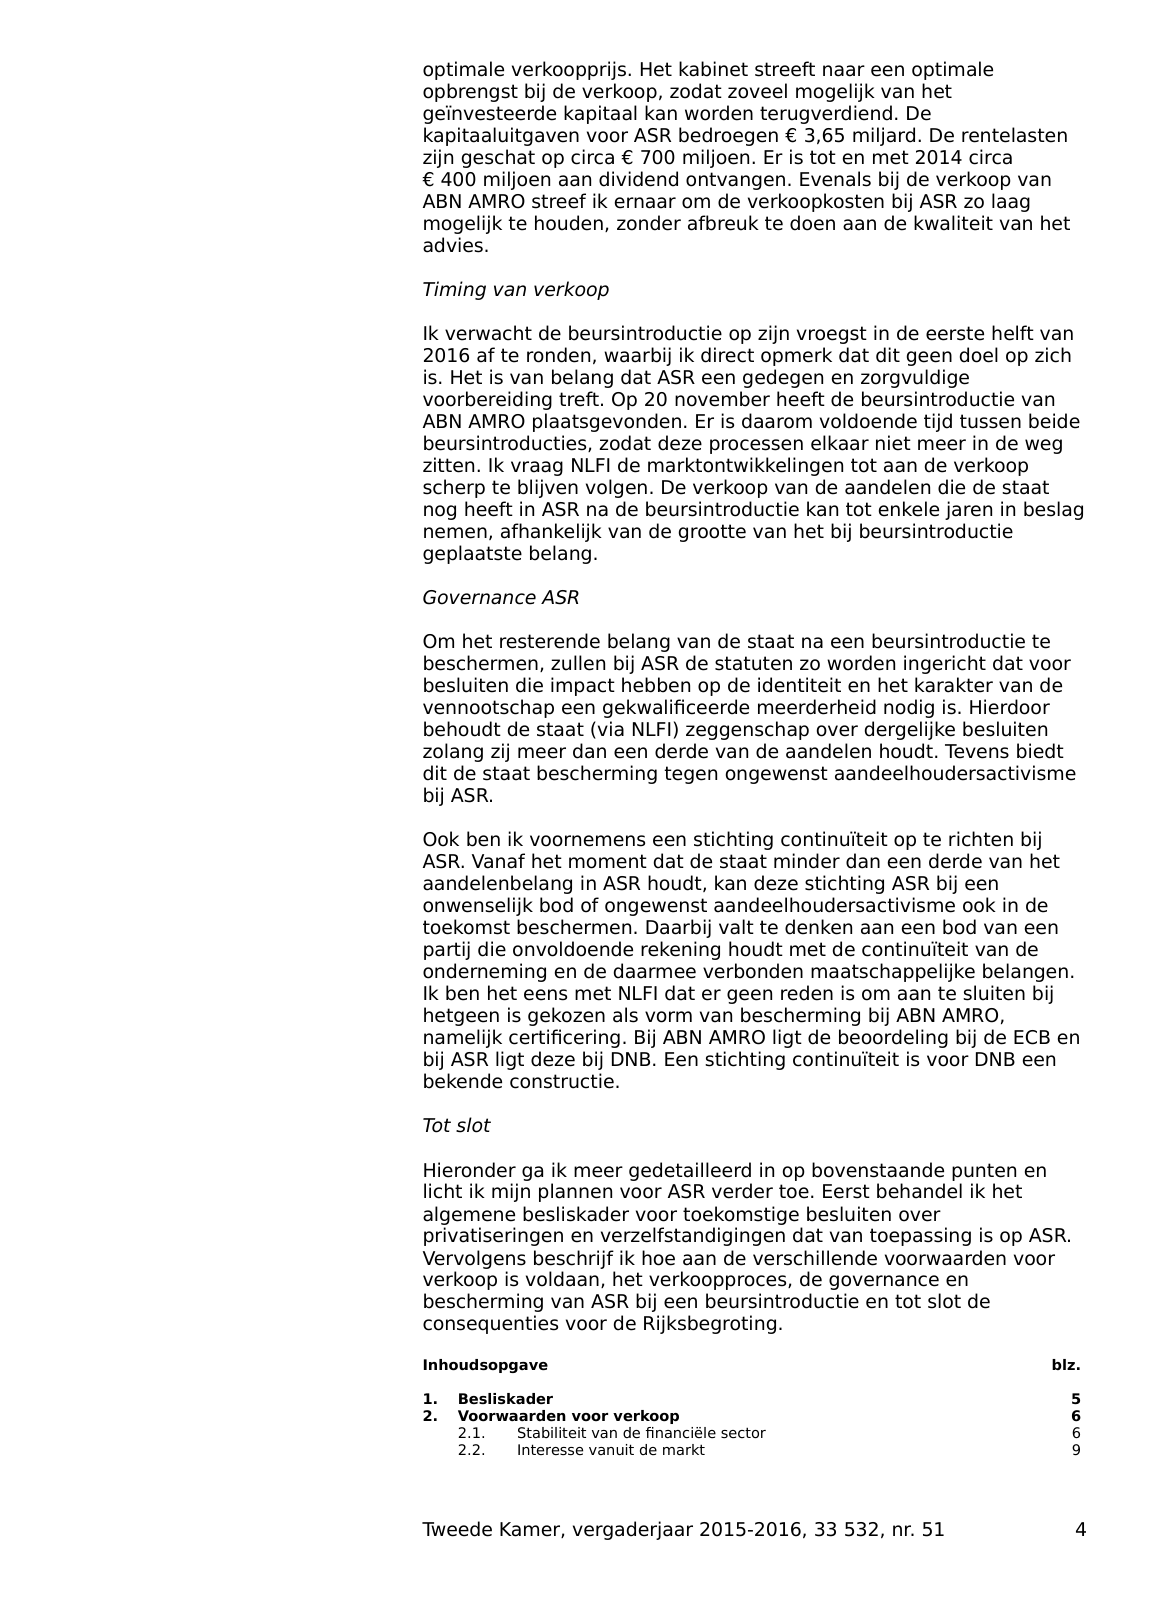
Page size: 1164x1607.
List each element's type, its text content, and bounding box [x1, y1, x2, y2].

table_cell [422, 1442, 452, 1459]
table_cell [511, 1374, 1027, 1391]
table_cell [422, 1425, 452, 1442]
table_cell Besliskader [452, 1391, 1027, 1408]
table_cell 2.2. [452, 1442, 511, 1459]
table_cell 9 [1028, 1442, 1087, 1459]
table_header blz. [1028, 1357, 1087, 1374]
subtitle Tot slot [422, 1115, 1087, 1137]
table_cell 6 [1028, 1425, 1087, 1442]
table_cell 6 [1028, 1408, 1087, 1425]
text Hieronder ga ik meer gedetailleerd in op bovenstaande punten en licht ik mijn plannen voor ASR verder toe. Eerst behandel ik het algemene besliskader voor toekomstige besluiten over privatiseringen en verzelfstandigingen dat van toepassing is op ASR. Vervolgens beschrijf ik hoe aan de verschillende voorwaarden voor verkoop is voldaan, het verkoopproces, de governance en bescherming van ASR bij een beursintroductie en tot slot de consequenties voor de Rijksbegroting. [422, 1159, 1087, 1335]
subtitle Timing van verkoop [422, 279, 1087, 301]
table_header Inhoudsopgave [422, 1357, 1027, 1374]
table_cell 2.1. [452, 1425, 511, 1442]
text Om het resterende belang van de staat na een beursintroductie te beschermen, zullen bij ASR de statuten zo worden ingericht dat voor besluiten die impact hebben op de identiteit en het karakter van de vennootschap een gekwalificeerde meerderheid nodig is. Hierdoor behoudt de staat (via NLFI) zeggenschap over dergelijke besluiten zolang zij meer dan een derde van de aandelen houdt. Tevens biedt dit de staat bescherming tegen ongewenst aandeelhoudersactivisme bij ASR. [422, 631, 1087, 807]
subtitle Governance ASR [422, 587, 1087, 609]
table_cell 1. [422, 1391, 452, 1408]
table_cell Stabiliteit van de financiële sector [511, 1425, 1027, 1442]
table_cell [452, 1374, 511, 1391]
table_cell [422, 1374, 452, 1391]
text Ik verwacht de beursintroductie op zijn vroegst in de eerste helft van 2016 af te ronden, waarbij ik direct opmerk dat dit geen doel op zich is. Het is van belang dat ASR een gedegen en zorgvuldige voorbereiding treft. Op 20 november heeft de beursintroductie van ABN AMRO plaatsgevonden. Er is daarom voldoende tijd tussen beide beursintroducties, zodat deze processen elkaar niet meer in de weg zitten. Ik vraag NLFI de marktontwikkelingen tot aan de verkoop scherp te blijven volgen. De verkoop van de aandelen die de staat nog heeft in ASR na de beursintroductie kan tot enkele jaren in beslag nemen, afhankelijk van de grootte van het bij beursintroductie geplaatste belang. [422, 323, 1087, 565]
text Ook ben ik voornemens een stichting continuïteit op te richten bij ASR. Vanaf het moment dat de staat minder dan een derde van het aandelenbelang in ASR houdt, kan deze stichting ASR bij een onwenselijk bod of ongewenst aandeelhoudersactivisme ook in de toekomst beschermen. Daarbij valt te denken aan een bod van een partij die onvoldoende rekening houdt met de continuïteit van de onderneming en de daarmee verbonden maatschappelijke belangen. Ik ben het eens met NLFI dat er geen reden is om aan te sluiten bij hetgeen is gekozen als vorm van bescherming bij ABN AMRO, namelijk certificering. Bij ABN AMRO ligt de beoordeling bij de ECB en bij ASR ligt deze bij DNB. Een stichting continuïteit is voor DNB een bekende constructie. [422, 829, 1087, 1093]
text optimale verkoopprijs. Het kabinet streeft naar een optimale opbrengst bij de verkoop, zodat zoveel mogelijk van het geïnvesteerde kapitaal kan worden terugverdiend. De kapitaaluitgaven voor ASR bedroegen € 3,65 miljard. De rentelasten zijn geschat op circa € 700 miljoen. Er is tot en met 2014 circa € 400 miljoen aan dividend ontvangen. Evenals bij de verkoop van ABN AMRO streef ik ernaar om de verkoopkosten bij ASR zo laag mogelijk te houden, zonder afbreuk te doen aan de kwaliteit van het advies. [422, 59, 1087, 257]
table_cell [1028, 1374, 1087, 1391]
table_cell Interesse vanuit de markt [511, 1442, 1027, 1459]
table_cell 2. [422, 1408, 452, 1425]
table_cell Voorwaarden voor verkoop [452, 1408, 1027, 1425]
table_cell 5 [1028, 1391, 1087, 1408]
